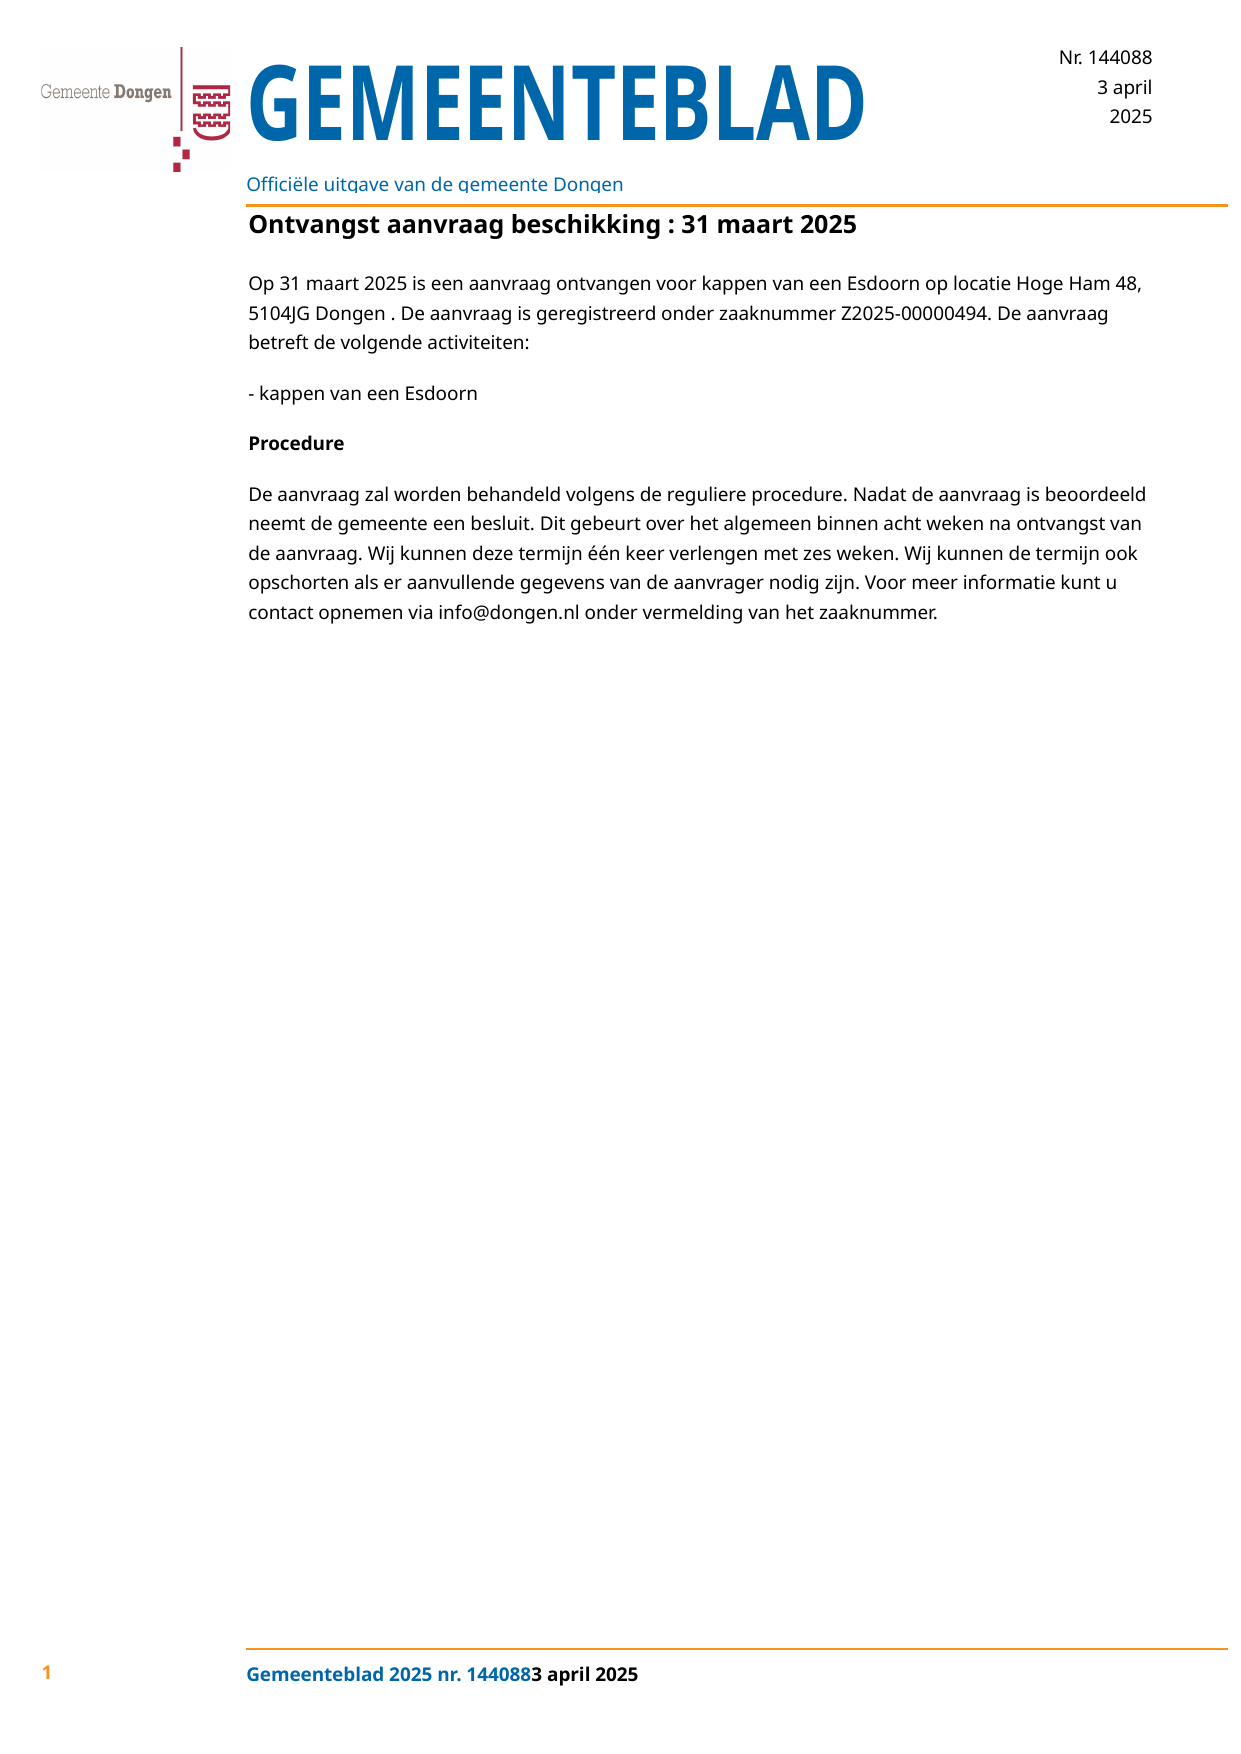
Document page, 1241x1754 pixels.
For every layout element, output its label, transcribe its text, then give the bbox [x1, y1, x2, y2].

text De aanvraag zal worden behandeld volgens de reguliere procedure. Nadat de aanvraag is beoordeeld neemt de gemeente een besluit. Dit gebeurt over het algemeen binnen acht weken na ontvangst van de aanvraag. Wij kunnen deze termijn één keer verlengen met zes weken. Wij kunnen de termijn ook opschorten als er aanvullende gegevens van de aanvrager nodig zijn. Voor meer informatie kunt u contact opnemen via info@dongen.nl onder vermelding van het zaaknummer. [248, 481, 1152, 625]
picture [41, 47, 231, 172]
text Procedure [248, 430, 1152, 456]
text Ontvangst aanvraag beschikking : 31 maart 2025 [248, 207, 1152, 241]
text - kappen van een Esdoorn [248, 380, 1152, 406]
text Op 31 maart 2025 is een aanvraag ontvangen voor kappen van een Esdoorn op locatie Hoge Ham 48, 5104JG Dongen . De aanvraag is geregistreerd onder zaaknummer Z2025-00000494. De aanvraag betreft de volgende activiteiten: [248, 270, 1152, 355]
